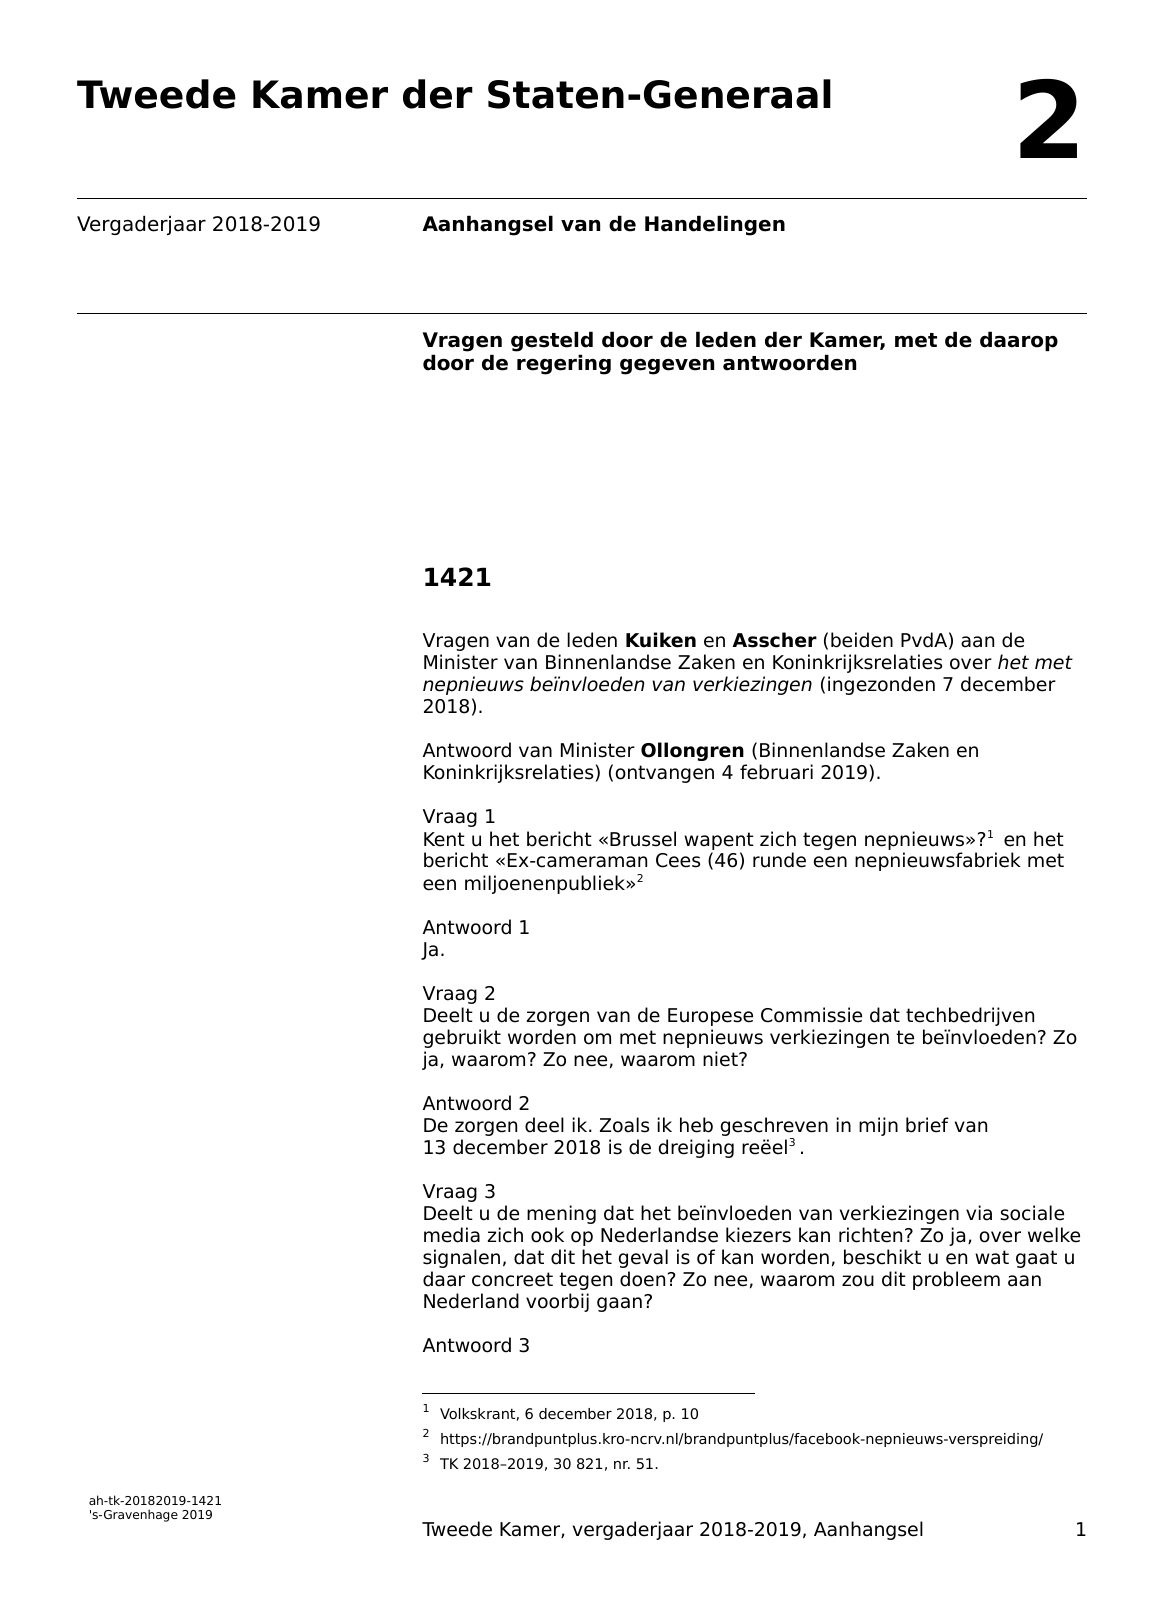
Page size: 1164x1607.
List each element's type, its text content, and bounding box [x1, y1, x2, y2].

text Kent u het bericht «Brussel wapent zich tegen nepnieuws»? en het bericht «Ex-cameraman Cees (46) runde een nepnieuwsfabriek met een miljoenenpubliek» [422, 828, 1087, 894]
table_cell [77, 314, 422, 375]
text Antwoord 1 [422, 917, 1087, 938]
text Vragen van de leden Kuiken en Asscher (beiden PvdA) aan de Minister van Binnenlandse Zaken en Koninkrijksrelaties over het met nepnieuws beïnvloeden van verkiezingen (ingezonden 7 december 2018). [422, 630, 1087, 718]
text 1421 [422, 563, 1087, 592]
text https://brandpuntplus.kro-ncrv.nl/brandpuntplus/facebook-nepnieuws-verspreiding/ [422, 1427, 1087, 1449]
text ah-tk-20182019-1421 [88, 1494, 323, 1508]
text Vraag 3 [422, 1181, 1087, 1203]
table_cell Aanhangsel van de Handelingen [422, 199, 1087, 313]
text Vraag 1 [422, 806, 1087, 828]
text 's-Gravenhage 2019 [88, 1508, 323, 1522]
table_header Tweede Kamer der Staten-Generaal [77, 59, 886, 198]
text Volkskrant, 6 december 2018, p. 10 [422, 1402, 1087, 1424]
text Antwoord 2 [422, 1093, 1087, 1115]
text Deelt u de zorgen van de Europese Commissie dat techbedrijven gebruikt worden om met nepnieuws verkiezingen te beïnvloeden? Zo ja, waarom? Zo nee, waarom niet? [422, 1005, 1087, 1071]
table_cell Vergaderjaar 2018-2019 [77, 199, 422, 313]
text Vraag 2 [422, 983, 1087, 1005]
table_cell Vragen gesteld door de leden der Kamer, met de daarop door de regering gegeven antwoorden [422, 314, 1087, 375]
text Ja. [422, 938, 1087, 961]
text TK 2018–2019, 30 821, nr. 51. [422, 1452, 1087, 1474]
table_header 2 [886, 59, 1087, 198]
text Antwoord 3 [422, 1335, 1087, 1357]
text De zorgen deel ik. Zoals ik heb geschreven in mijn brief van 13 december 2018 is de dreiging reëel. [422, 1115, 1087, 1159]
text Antwoord van Minister Ollongren (Binnenlandse Zaken en Koninkrijksrelaties) (ontvangen 4 februari 2019). [422, 740, 1087, 784]
text Deelt u de mening dat het beïnvloeden van verkiezingen via sociale media zich ook op Nederlandse kiezers kan richten? Zo ja, over welke signalen, dat dit het geval is of kan worden, beschikt u en wat gaat u daar concreet tegen doen? Zo nee, waarom zou dit probleem aan Nederland voorbij gaan? [422, 1203, 1087, 1313]
